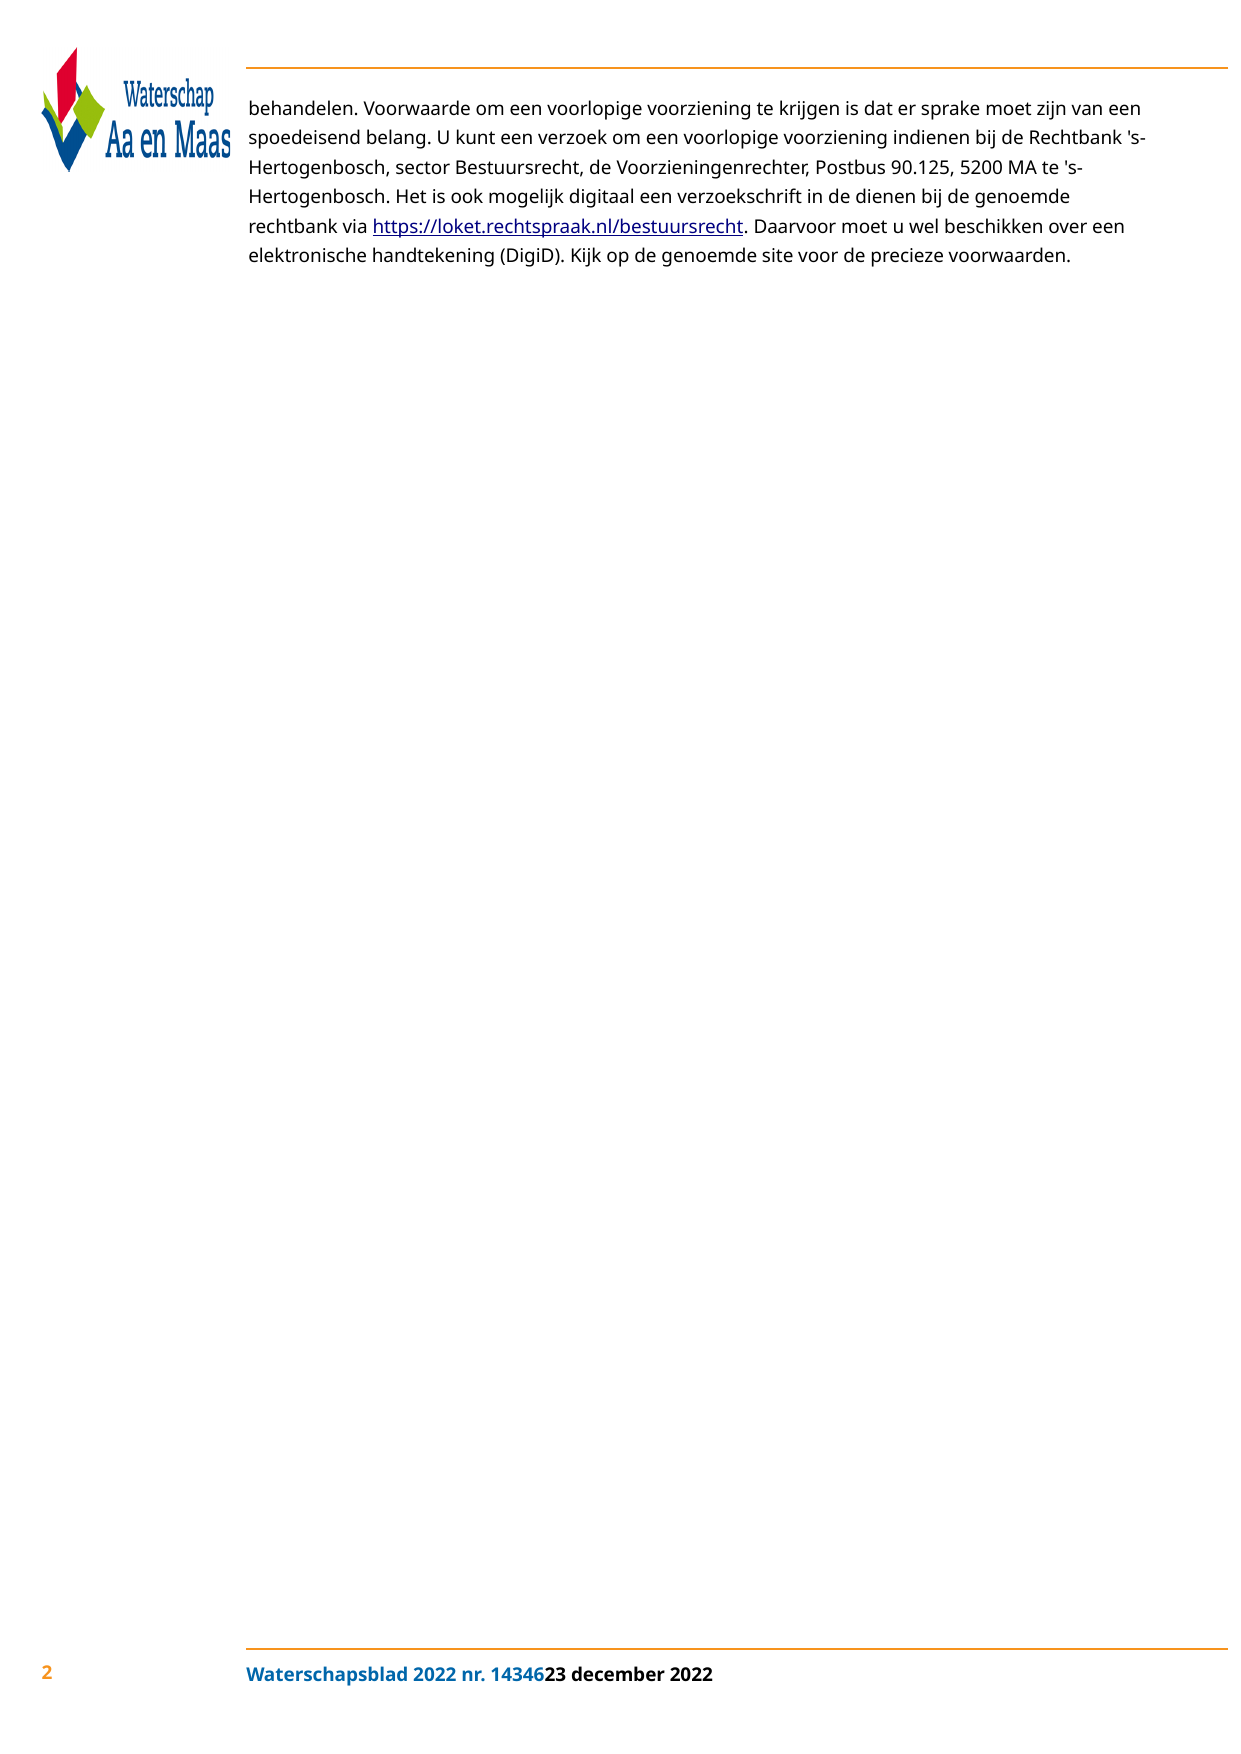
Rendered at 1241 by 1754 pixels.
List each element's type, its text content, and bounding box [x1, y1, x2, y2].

text behandelen. Voorwaarde om een voorlopige voorziening te krijgen is dat er sprake moet zijn van een spoedeisend belang. U kunt een verzoek om een voorlopige voorziening indienen bij de Rechtbank 's-Hertogenbosch, sector Bestuursrecht, de Voorzieningenrechter, Postbus 90.125, 5200 MA te 's-Hertogenbosch. Het is ook mogelijk digitaal een verzoekschrift in de dienen bij de genoemde rechtbank via https://loket.rechtspraak.nl/bestuursrecht. Daarvoor moet u wel beschikken over een elektronische handtekening (DigiD). Kijk op de genoemde site voor de precieze voorwaarden. [248, 95, 1152, 268]
picture [41, 47, 231, 172]
